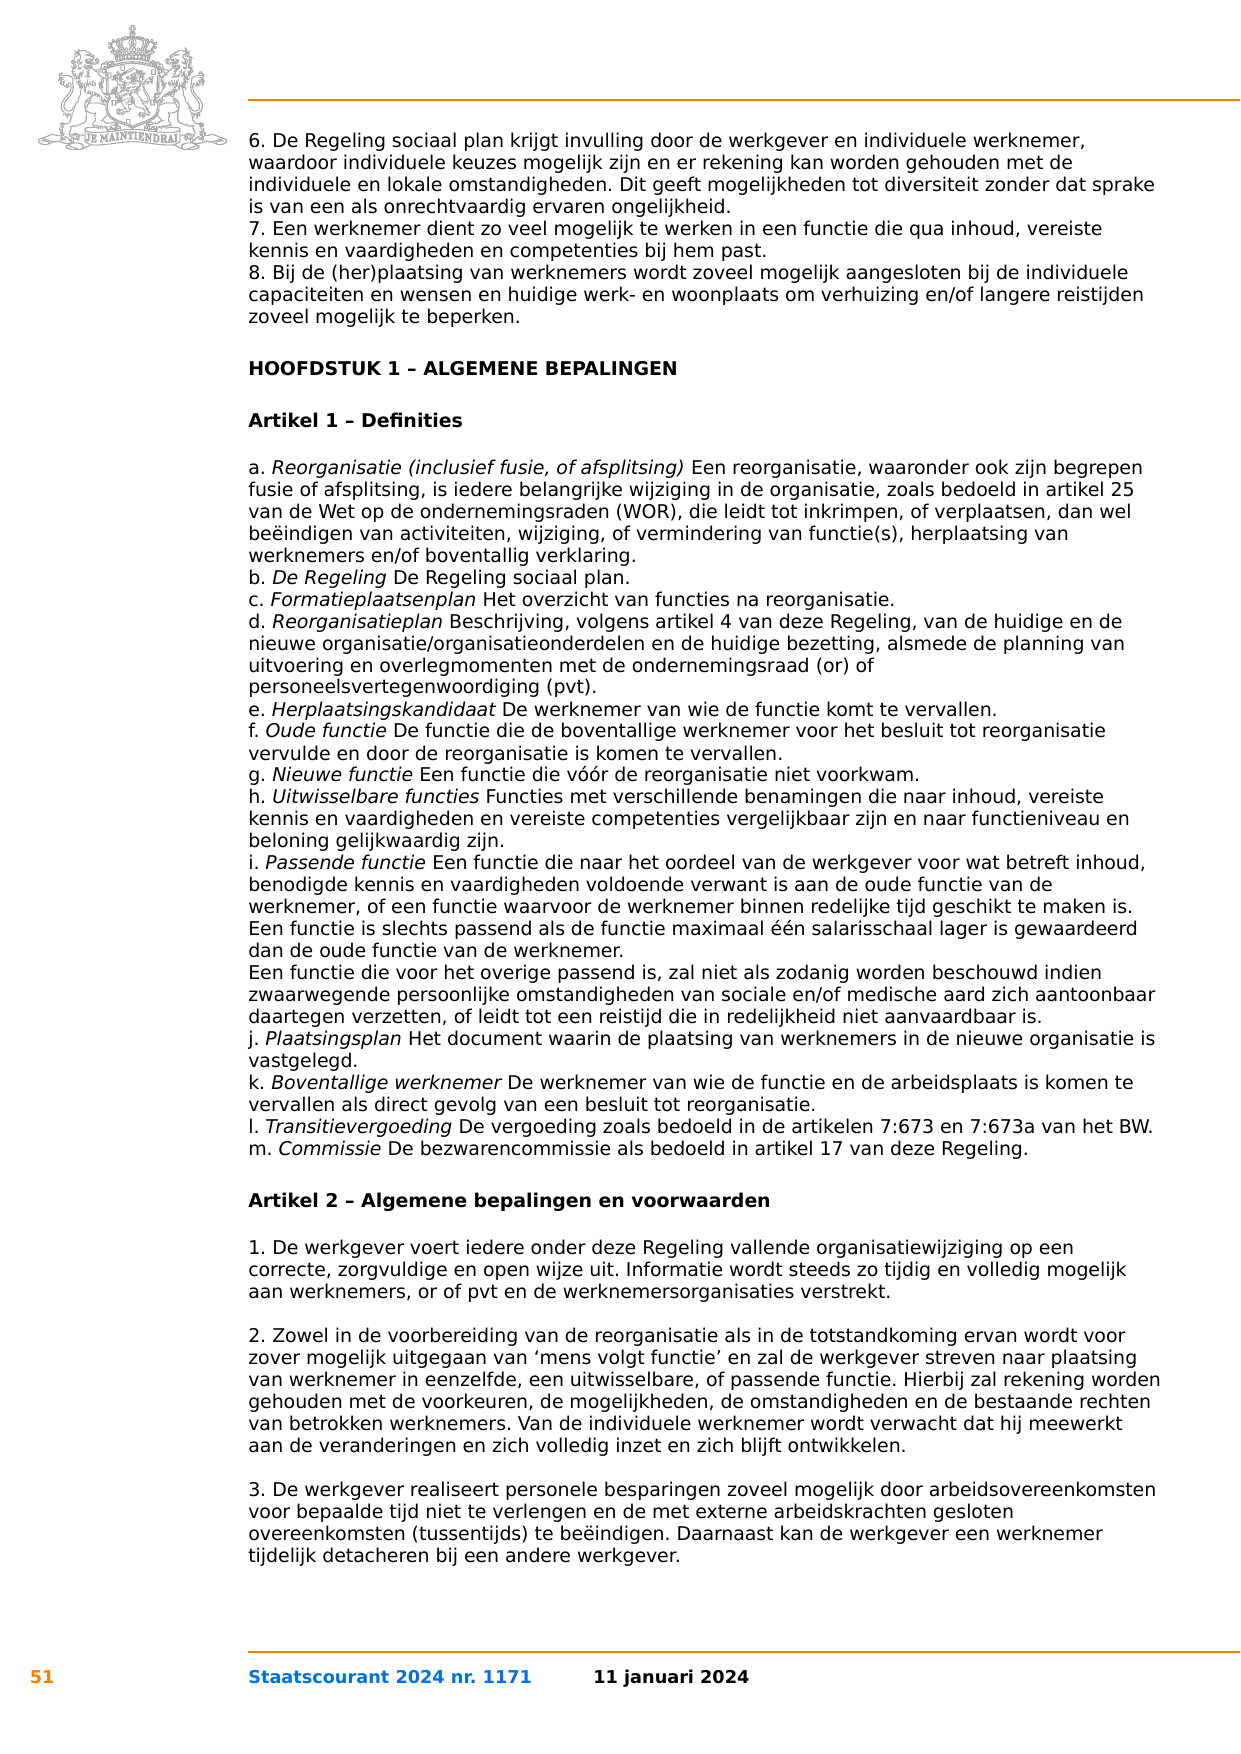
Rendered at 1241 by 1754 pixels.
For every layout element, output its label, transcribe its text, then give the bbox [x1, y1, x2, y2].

text i. Passende functie Een functie die naar het oordeel van de werkgever voor wat betreft inhoud, benodigde kennis en vaardigheden voldoende verwant is aan de oude functie van de werknemer, of een functie waarvoor de werknemer binnen redelijke tijd geschikt te maken is. Een functie is slechts passend als de functie maximaal één salarisschaal lager is gewaardeerd dan de oude functie van de werknemer. [248, 852, 1163, 962]
text f. Oude functie De functie die de boventallige werknemer voor het besluit tot reorganisatie vervulde en door de reorganisatie is komen te vervallen. [248, 720, 1163, 764]
text 3. De werkgever realiseert personele besparingen zoveel mogelijk door arbeidsovereenkomsten voor bepaalde tijd niet te verlengen en de met externe arbeidskrachten gesloten overeenkomsten (tussentijds) te beëindigen. Daarnaast kan de werkgever een werknemer tijdelijk detacheren bij een andere werkgever. [248, 1478, 1163, 1566]
text 7. Een werknemer dient zo veel mogelijk te werken in een functie die qua inhoud, vereiste kennis en vaardigheden en competenties bij hem past. [248, 218, 1163, 262]
subtitle Artikel 1 – Definities [248, 410, 1163, 432]
text h. Uitwisselbare functies Functies met verschillende benamingen die naar inhoud, vereiste kennis en vaardigheden en vereiste competenties vergelijkbaar zijn en naar functieniveau en beloning gelijkwaardig zijn. [248, 786, 1163, 852]
picture [38, 25, 227, 150]
text 6. De Regeling sociaal plan krijgt invulling door de werkgever en individuele werknemer, waardoor individuele keuzes mogelijk zijn en er rekening kan worden gehouden met de individuele en lokale omstandigheden. Dit geeft mogelijkheden tot diversiteit zonder dat sprake is van een als onrechtvaardig ervaren ongelijkheid. [248, 130, 1163, 218]
text g. Nieuwe functie Een functie die vóór de reorganisatie niet voorkwam. [248, 764, 1163, 786]
text l. Transitievergoeding De vergoeding zoals bedoeld in de artikelen 7:673 en 7:673a van het BW. [248, 1116, 1163, 1138]
text 8. Bij de (her)plaatsing van werknemers wordt zoveel mogelijk aangesloten bij de individuele capaciteiten en wensen en huidige werk- en woonplaats om verhuizing en/of langere reistijden zoveel mogelijk te beperken. [248, 262, 1163, 328]
text Een functie die voor het overige passend is, zal niet als zodanig worden beschouwd indien zwaarwegende persoonlijke omstandigheden van sociale en/of medische aard zich aantoonbaar daartegen verzetten, of leidt tot een reistijd die in redelijkheid niet aanvaardbaar is. [248, 962, 1163, 1028]
text 1. De werkgever voert iedere onder deze Regeling vallende organisatiewijziging op een correcte, zorgvuldige en open wijze uit. Informatie wordt steeds zo tijdig en volledig mogelijk aan werknemers, or of pvt en de werknemersorganisaties verstrekt. [248, 1237, 1163, 1303]
text c. Formatieplaatsenplan Het overzicht van functies na reorganisatie. [248, 588, 1163, 611]
text k. Boventallige werknemer De werknemer van wie de functie en de arbeidsplaats is komen te vervallen als direct gevolg van een besluit tot reorganisatie. [248, 1072, 1163, 1116]
subtitle Artikel 2 – Algemene bepalingen en voorwaarden [248, 1190, 1163, 1212]
text m. Commissie De bezwarencommissie als bedoeld in artikel 17 van deze Regeling. [248, 1138, 1163, 1160]
text d. Reorganisatieplan Beschrijving, volgens artikel 4 van deze Regeling, van de huidige en de nieuwe organisatie/organisatieonderdelen en de huidige bezetting, alsmede de planning van uitvoering en overlegmomenten met de ondernemingsraad (or) of personeelsvertegenwoordiging (pvt). [248, 611, 1163, 698]
text j. Plaatsingsplan Het document waarin de plaatsing van werknemers in de nieuwe organisatie is vastgelegd. [248, 1028, 1163, 1072]
subtitle HOOFDSTUK 1 – ALGEMENE BEPALINGEN [248, 358, 1163, 380]
text b. De Regeling De Regeling sociaal plan. [248, 567, 1163, 588]
text a. Reorganisatie (inclusief fusie, of afsplitsing) Een reorganisatie, waaronder ook zijn begrepen fusie of afsplitsing, is iedere belangrijke wijziging in de organisatie, zoals bedoeld in artikel 25 van de Wet op de ondernemingsraden (WOR), die leidt tot inkrimpen, of verplaatsen, dan wel beëindigen van activiteiten, wijziging, of vermindering van functie(s), herplaatsing van werknemers en/of boventallig verklaring. [248, 457, 1163, 567]
text 2. Zowel in de voorbereiding van de reorganisatie als in de totstandkoming ervan wordt voor zover mogelijk uitgegaan van ‘mens volgt functie’ en zal de werkgever streven naar plaatsing van werknemer in eenzelfde, een uitwisselbare, of passende functie. Hierbij zal rekening worden gehouden met de voorkeuren, de mogelijkheden, de omstandigheden en de bestaande rechten van betrokken werknemers. Van de individuele werknemer wordt verwacht dat hij meewerkt aan de veranderingen en zich volledig inzet en zich blijft ontwikkelen. [248, 1325, 1163, 1457]
text e. Herplaatsingskandidaat De werknemer van wie de functie komt te vervallen. [248, 698, 1163, 720]
